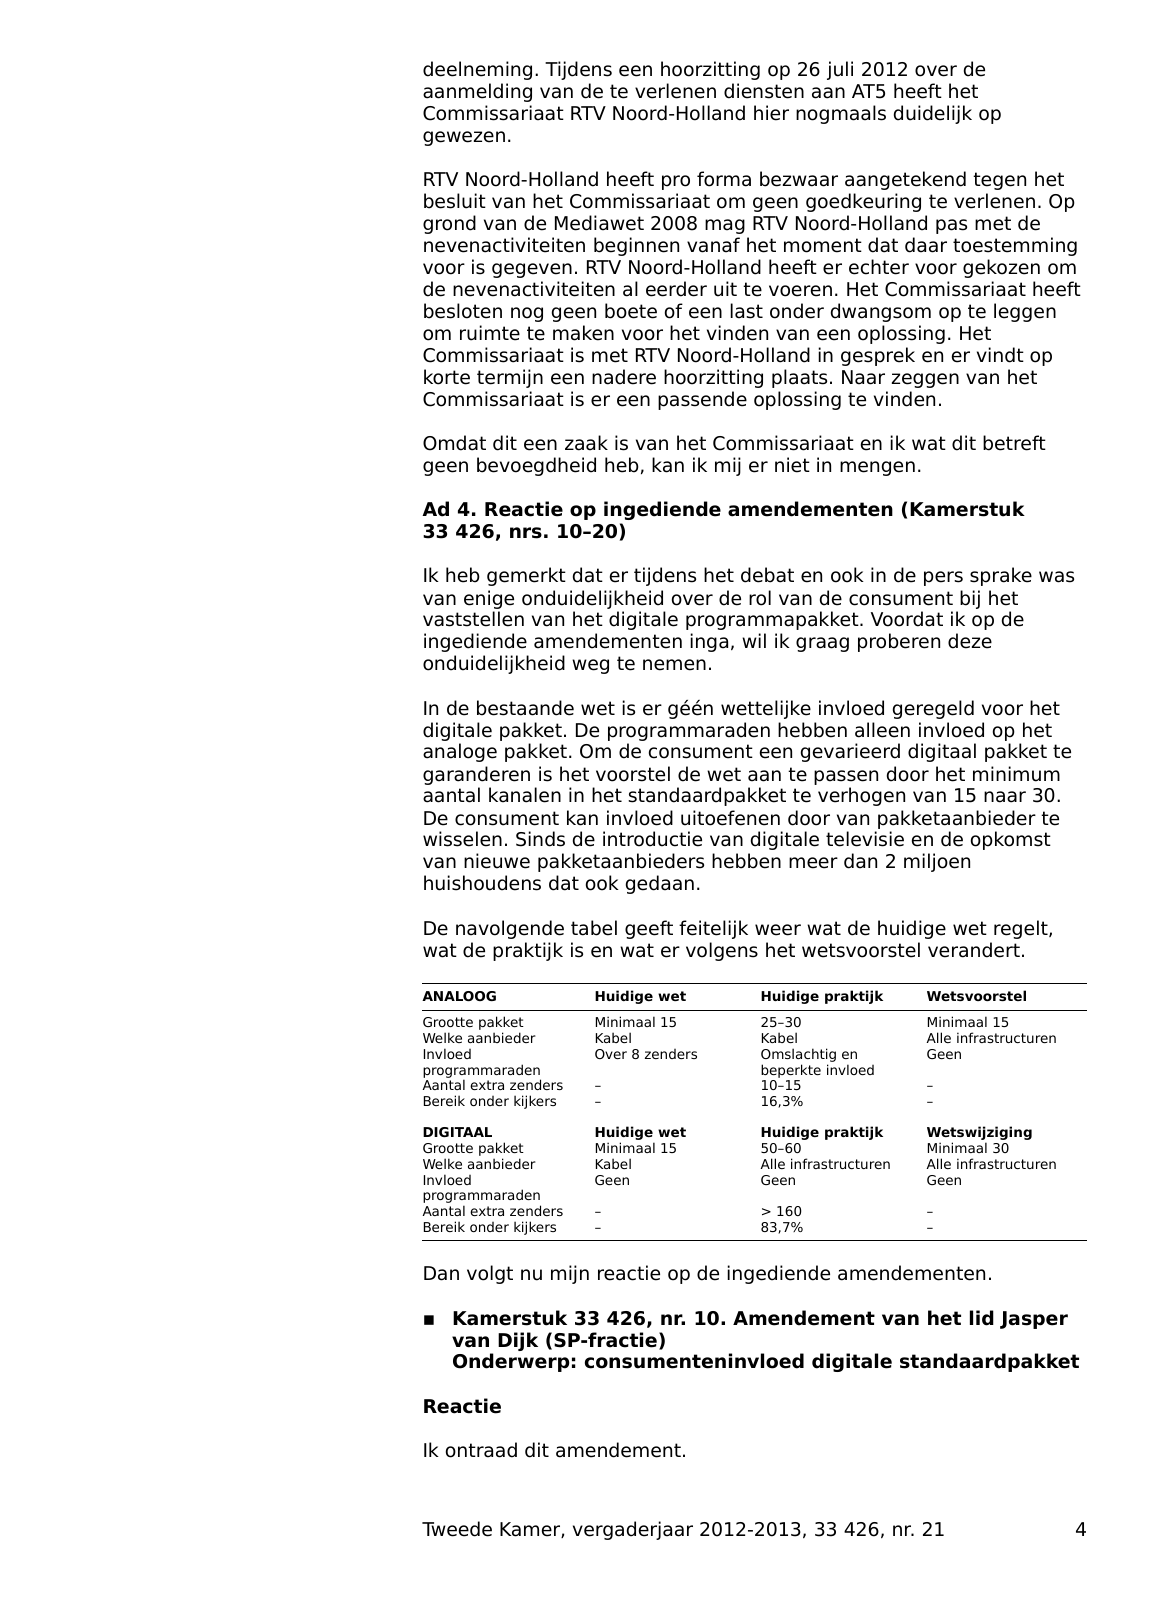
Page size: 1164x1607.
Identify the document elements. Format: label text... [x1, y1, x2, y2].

table_cell Welke aanbieder [422, 1031, 588, 1047]
table_cell [588, 1110, 754, 1125]
text De navolgende tabel geeft feitelijk weer wat de huidige wet regelt, wat de praktijk is en wat er volgens het wetsvoorstel verandert. [422, 917, 1087, 961]
table_cell Geen [921, 1047, 1087, 1078]
table_cell Grootte pakket [422, 1141, 588, 1157]
text deelneming. Tijdens een hoorzitting op 26 juli 2012 over de aanmelding van de te verlenen diensten aan AT5 heeft het Commissariaat RTV Noord-Holland hier nogmaals duidelijk op gewezen. [422, 59, 1087, 147]
table_cell – [588, 1220, 754, 1240]
table_cell Omslachtig en beperkte invloed [754, 1047, 921, 1078]
table_header Huidige praktijk [754, 984, 921, 1009]
table_cell DIGITAAL [422, 1125, 588, 1141]
table_cell Geen [588, 1173, 754, 1204]
table_header Huidige wet [588, 984, 754, 1009]
table_cell Minimaal 30 [921, 1141, 1087, 1157]
table_cell Over 8 zenders [588, 1047, 754, 1078]
table_cell Wetswijziging [921, 1125, 1087, 1141]
table_cell – [588, 1094, 754, 1109]
table_cell Welke aanbieder [422, 1157, 588, 1172]
text Omdat dit een zaak is van het Commissariaat en ik wat dit betreft geen bevoegdheid heb, kan ik mij er niet in mengen. [422, 433, 1087, 477]
table_cell Geen [754, 1173, 921, 1204]
table_cell – [921, 1204, 1087, 1220]
table_cell Geen [921, 1173, 1087, 1204]
table_cell Huidige praktijk [754, 1125, 921, 1141]
table_cell Bereik onder kijkers [422, 1220, 588, 1240]
table_cell [754, 1110, 921, 1125]
table_cell [422, 1110, 588, 1125]
subtitle Ad 4. Reactie op ingediende amendementen (Kamerstuk 33 426, nrs. 10–20) [422, 499, 1087, 543]
table_cell – [588, 1204, 754, 1220]
table_cell [921, 1110, 1087, 1125]
table_cell Kabel [588, 1157, 754, 1172]
table_cell Huidige wet [588, 1125, 754, 1141]
table_cell Kabel [588, 1031, 754, 1047]
table_header Wetsvoorstel [921, 984, 1087, 1009]
table_cell 50–60 [754, 1141, 921, 1157]
text Onderwerp: consumenteninvloed digitale standaardpakket [452, 1351, 1087, 1373]
text Ik ontraad dit amendement. [422, 1440, 1087, 1462]
table_cell Invloed programmaraden [422, 1173, 588, 1204]
table_cell – [921, 1094, 1087, 1109]
table_header ANALOOG [422, 984, 588, 1009]
text In de bestaande wet is er géén wettelijke invloed geregeld voor het digitale pakket. De programmaraden hebben alleen invloed op het analoge pakket. Om de consument een gevarieerd digitaal pakket te garanderen is het voorstel de wet aan te passen door het minimum aantal kanalen in het standaardpakket te verhogen van 15 naar 30. De consument kan invloed uitoefenen door van pakketaanbieder te wisselen. Sinds de introductie van digitale televisie en de opkomst van nieuwe pakketaanbieders hebben meer dan 2 miljoen huishoudens dat ook gedaan. [422, 697, 1087, 895]
table_cell Kabel [754, 1031, 921, 1047]
table_cell – [921, 1078, 1087, 1094]
table_cell Minimaal 15 [588, 1141, 754, 1157]
table_cell Invloed programmaraden [422, 1047, 588, 1078]
subtitle Reactie [422, 1396, 1087, 1418]
text RTV Noord-Holland heeft pro forma bezwaar aangetekend tegen het besluit van het Commissariaat om geen goedkeuring te verlenen. Op grond van de Mediawet 2008 mag RTV Noord-Holland pas met de nevenactiviteiten beginnen vanaf het moment dat daar toestemming voor is gegeven. RTV Noord-Holland heeft er echter voor gekozen om de nevenactiviteiten al eerder uit te voeren. Het Commissariaat heeft besloten nog geen boete of een last onder dwangsom op te leggen om ruimte te maken voor het vinden van een oplossing. Het Commissariaat is met RTV Noord-Holland in gesprek en er vindt op korte termijn een nadere hoorzitting plaats. Naar zeggen van het Commissariaat is er een passende oplossing te vinden. [422, 169, 1087, 411]
table_cell Aantal extra zenders [422, 1204, 588, 1220]
table_cell 16,3% [754, 1094, 921, 1109]
table_cell > 160 [754, 1204, 921, 1220]
table_cell 25–30 [754, 1011, 921, 1031]
table_cell – [921, 1220, 1087, 1240]
table_cell Grootte pakket [422, 1011, 588, 1031]
table_cell Bereik onder kijkers [422, 1094, 588, 1109]
table_cell 83,7% [754, 1220, 921, 1240]
text Dan volgt nu mijn reactie op de ingediende amendementen. [422, 1263, 1087, 1285]
table_cell Alle infrastructuren [921, 1157, 1087, 1172]
table_cell Minimaal 15 [921, 1011, 1087, 1031]
table_cell Minimaal 15 [588, 1011, 754, 1031]
table_cell Alle infrastructuren [754, 1157, 921, 1172]
table_cell – [588, 1078, 754, 1094]
text ▪ Kamerstuk 33 426, nr. 10. Amendement van het lid Jasper van Dijk (SP-fractie) [422, 1307, 1087, 1351]
text Ik heb gemerkt dat er tijdens het debat en ook in de pers sprake was van enige onduidelijkheid over de rol van de consument bij het vaststellen van het digitale programmapakket. Voordat ik op de ingediende amendementen inga, wil ik graag proberen deze onduidelijkheid weg te nemen. [422, 565, 1087, 675]
table_cell Alle infrastructuren [921, 1031, 1087, 1047]
table_cell Aantal extra zenders [422, 1078, 588, 1094]
table_cell 10–15 [754, 1078, 921, 1094]
